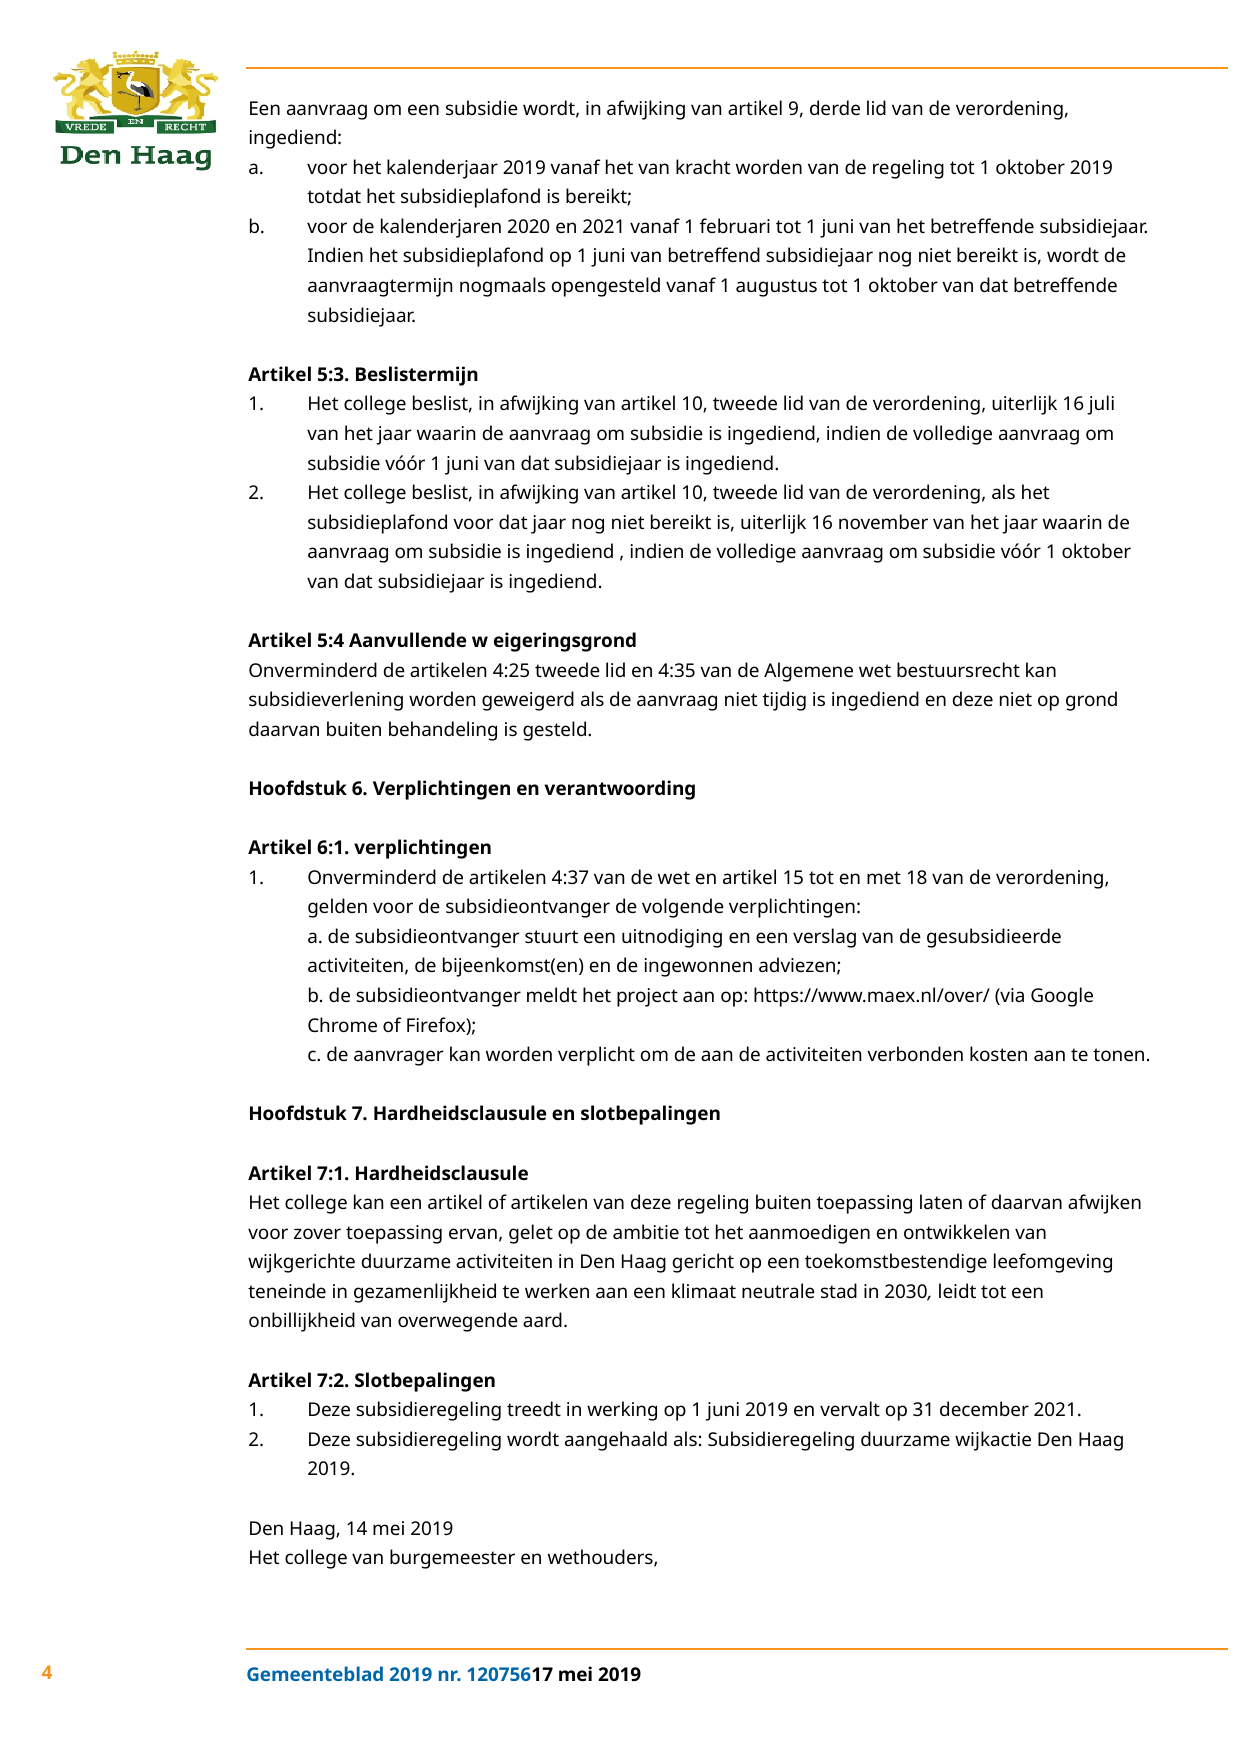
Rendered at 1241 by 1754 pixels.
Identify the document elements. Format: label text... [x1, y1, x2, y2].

text Onverminderd de artikelen 4:25 tweede lid en 4:35 van de Algemene wet bestuursrecht kan subsidieverlening worden geweigerd als de aanvraag niet tijdig is ingediend en deze niet op grond daarvan buiten behandeling is gesteld. [248, 657, 1152, 742]
list voor de kalenderjaren 2020 en 2021 vanaf 1 februari tot 1 juni van het betreffende subsidiejaar. Indien het subsidieplafond op 1 juni van betreffend subsidiejaar nog niet bereikt is, wordt de aanvraagtermijn nogmaals opengesteld vanaf 1 augustus tot 1 oktober van dat betreffende subsidiejaar. [248, 213, 1152, 328]
list Het college beslist, in afwijking van artikel 10, tweede lid van de verordening, uiterlijk 16 juli van het jaar waarin de aanvraag om subsidie is ingediend, indien de volledige aanvraag om subsidie vóór 1 juni van dat subsidiejaar is ingediend. [248, 391, 1152, 476]
list c. de aanvrager kan worden verplicht om de aan de activiteiten verbonden kosten aan te tonen. [248, 1041, 1152, 1067]
text Artikel 5:3. Beslistermijn [248, 361, 1152, 387]
text Artikel 7:1. Hardheidsclausule [248, 1160, 1152, 1186]
text Hoofdstuk 7. Hardheidsclausule en slotbepalingen [248, 1101, 1152, 1126]
text Den Haag, 14 mei 2019 [248, 1515, 1152, 1541]
list b. de subsidieontvanger meldt het project aan op: https://www.maex.nl/over/ (via Google Chrome of Firefox); [248, 982, 1152, 1038]
text Artikel 6:1. verplichtingen [248, 834, 1152, 860]
list Deze subsidieregeling treedt in werking op 1 juni 2019 en vervalt op 31 december 2021. [248, 1396, 1152, 1422]
text Artikel 7:2. Slotbepalingen [248, 1367, 1152, 1393]
list Deze subsidieregeling wordt aangehaald als: Subsidieregeling duurzame wijkactie Den Haag 2019. [248, 1426, 1152, 1481]
list Het college beslist, in afwijking van artikel 10, tweede lid van de verordening, als het subsidieplafond voor dat jaar nog niet bereikt is, uiterlijk 16 november van het jaar waarin de aanvraag om subsidie is ingediend , indien de volledige aanvraag om subsidie vóór 1 oktober van dat subsidiejaar is ingediend. [248, 479, 1152, 594]
text Het college kan een artikel of artikelen van deze regeling buiten toepassing laten of daarvan afwijken voor zover toepassing ervan, gelet op de ambitie tot het aanmoedigen en ontwikkelen van wijkgerichte duurzame activiteiten in Den Haag gericht op een toekomstbestendige leefomgeving teneinde in gezamenlijkheid te werken aan een klimaat neutrale stad in 2030, leidt tot een onbillijkheid van overwegende aard. [248, 1189, 1152, 1333]
picture [41, 47, 231, 172]
text Artikel 5:4 Aanvullende w eigeringsgrond [248, 627, 1152, 653]
text Hoofdstuk 6. Verplichtingen en verantwoording [248, 775, 1152, 801]
list a. de subsidieontvanger stuurt een uitnodiging en een verslag van de gesubsidieerde activiteiten, de bijeenkomst(en) en de ingewonnen adviezen; [248, 923, 1152, 978]
list voor het kalenderjaar 2019 vanaf het van kracht worden van de regeling tot 1 oktober 2019 totdat het subsidieplafond is bereikt; [248, 154, 1152, 209]
list Onverminderd de artikelen 4:37 van de wet en artikel 15 tot en met 18 van de verordening, gelden voor de subsidieontvanger de volgende verplichtingen: [248, 864, 1152, 919]
text Het college van burgemeester en wethouders, [248, 1544, 1152, 1570]
text Een aanvraag om een subsidie wordt, in afwijking van artikel 9, derde lid van de verordening, ingediend: [248, 95, 1152, 150]
